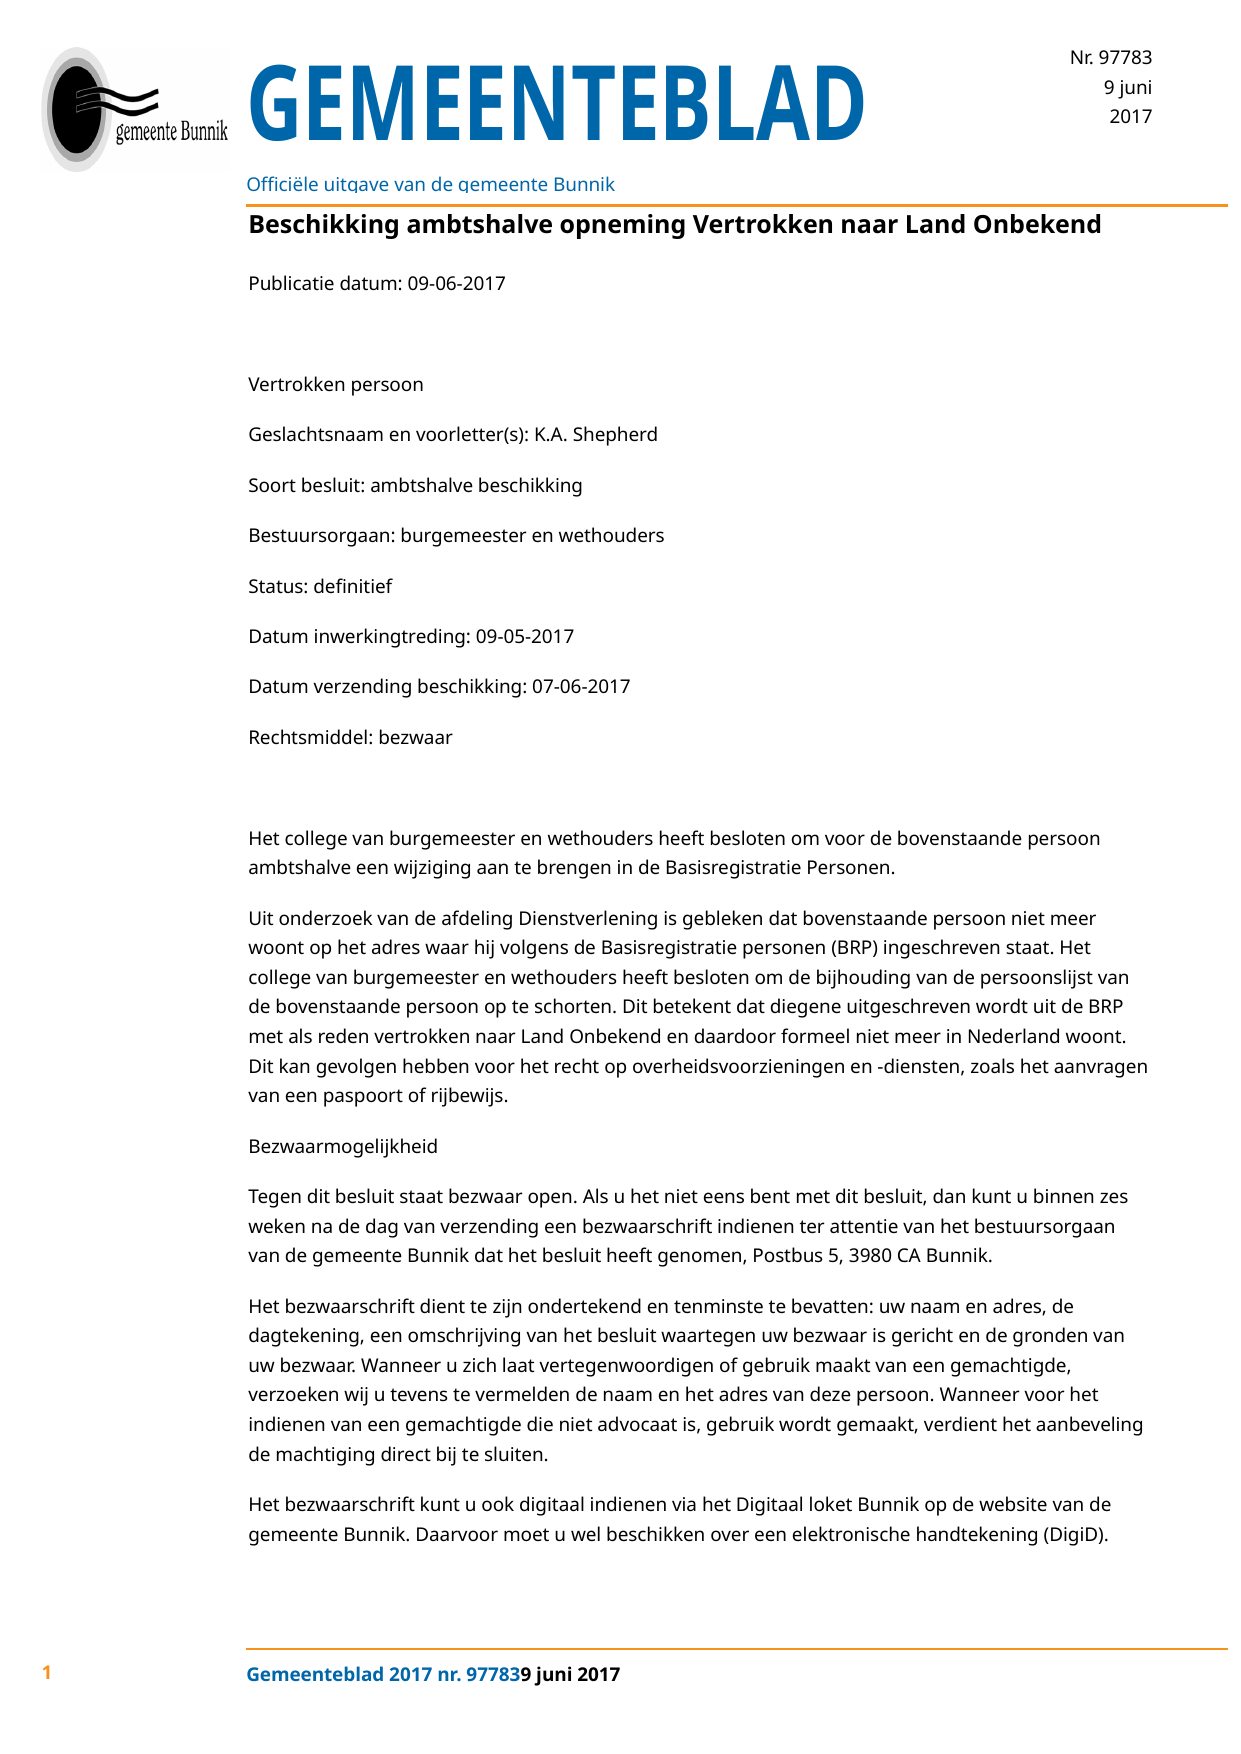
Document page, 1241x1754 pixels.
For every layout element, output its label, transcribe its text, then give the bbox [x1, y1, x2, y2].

text Rechtsmiddel: bezwaar [248, 724, 1152, 750]
text Beschikking ambtshalve opneming Vertrokken naar Land Onbekend [248, 207, 1152, 241]
text Uit onderzoek van de afdeling Dienstverlening is gebleken dat bovenstaande persoon niet meer woont op het adres waar hij volgens de Basisregistratie personen (BRP) ingeschreven staat. Het college van burgemeester en wethouders heeft besloten om de bijhouding van de persoonslijst van de bovenstaande persoon op te schorten. Dit betekent dat diegene uitgeschreven wordt uit de BRP met als reden vertrokken naar Land Onbekend en daardoor formeel niet meer in Nederland woont. Dit kan gevolgen hebben voor het recht op overheidsvoorzieningen en -diensten, zoals het aanvragen van een paspoort of rijbewijs. [248, 905, 1152, 1108]
text Soort besluit: ambtshalve beschikking [248, 472, 1152, 498]
text Vertrokken persoon [248, 371, 1152, 397]
text Geslachtsnaam en voorletter(s): K.A. Shepherd [248, 422, 1152, 447]
picture [41, 47, 231, 172]
text Datum inwerkingtreding: 09-05-2017 [248, 623, 1152, 649]
text Het bezwaarschrift dient te zijn ondertekend en tenminste te bevatten: uw naam en adres, de dagtekening, een omschrijving van het besluit waartegen uw bezwaar is gericht en de gronden van uw bezwaar. Wanneer u zich laat vertegenwoordigen of gebruik maakt van een gemachtigde, verzoeken wij u tevens te vermelden de naam en het adres van deze persoon. Wanneer voor het indienen van een gemachtigde die niet advocaat is, gebruik wordt gemaakt, verdient het aanbeveling de machtiging direct bij te sluiten. [248, 1293, 1152, 1466]
text Bezwaarmogelijkheid [248, 1133, 1152, 1158]
text Tegen dit besluit staat bezwaar open. Als u het niet eens bent met dit besluit, dan kunt u binnen zes weken na de dag van verzending een bezwaarschrift indienen ter attentie van het bestuursorgaan van de gemeente Bunnik dat het besluit heeft genomen, Postbus 5, 3980 CA Bunnik. [248, 1183, 1152, 1268]
text Status: definitief [248, 573, 1152, 598]
text Bestuursorgaan: burgemeester en wethouders [248, 522, 1152, 548]
text Datum verzending beschikking: 07-06-2017 [248, 674, 1152, 699]
text Publicatie datum: 09-06-2017 [248, 270, 1152, 296]
text Het college van burgemeester en wethouders heeft besloten om voor de bovenstaande persoon ambtshalve een wijziging aan te brengen in de Basisregistratie Personen. [248, 825, 1152, 880]
text Het bezwaarschrift kunt u ook digitaal indienen via het Digitaal loket Bunnik op de website van de gemeente Bunnik. Daarvoor moet u wel beschikken over een elektronische handtekening (DigiD). [248, 1491, 1152, 1546]
